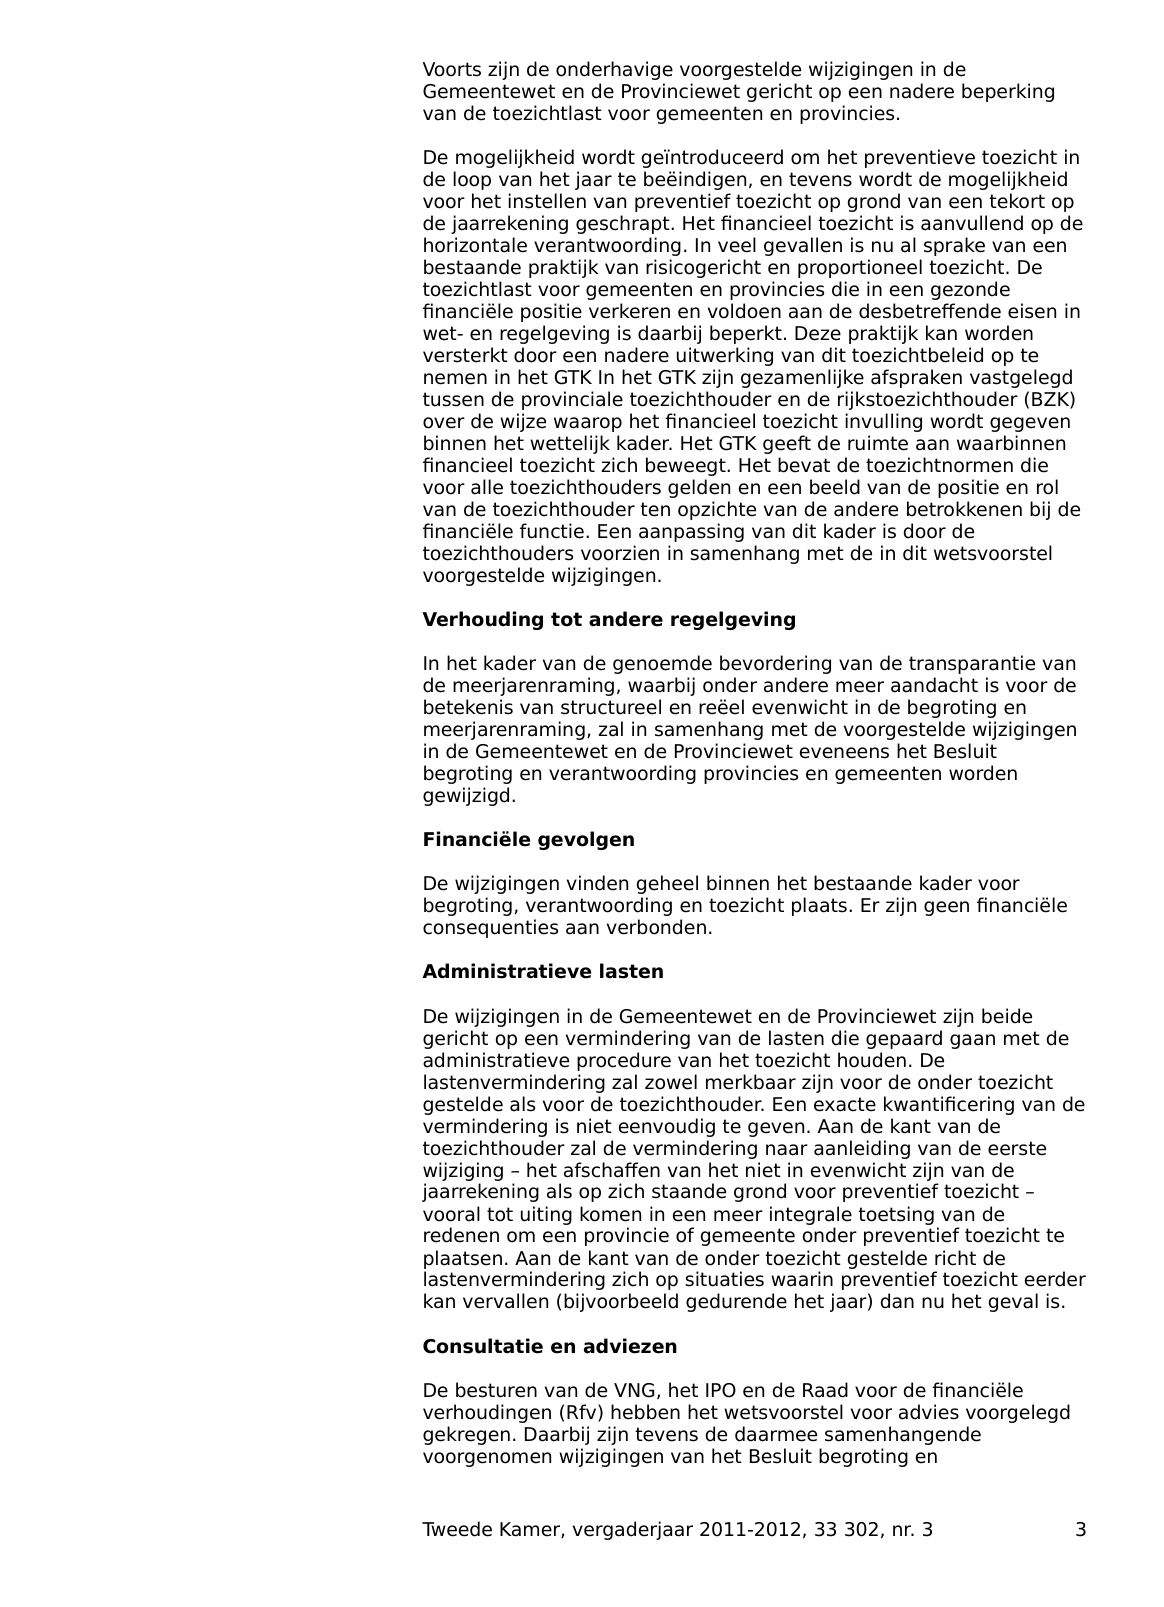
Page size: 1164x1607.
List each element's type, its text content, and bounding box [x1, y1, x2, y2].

subtitle Verhouding tot andere regelgeving [422, 609, 1087, 631]
subtitle Financiële gevolgen [422, 829, 1087, 851]
text In het kader van de genoemde bevordering van de transparantie van de meerjarenraming, waarbij onder andere meer aandacht is voor de betekenis van structureel en reëel evenwicht in de begroting en meerjarenraming, zal in samenhang met de voorgestelde wijzigingen in de Gemeentewet en de Provinciewet eveneens het Besluit begroting en verantwoording provincies en gemeenten worden gewijzigd. [422, 653, 1087, 807]
text De wijzigingen in de Gemeentewet en de Provinciewet zijn beide gericht op een vermindering van de lasten die gepaard gaan met de administratieve procedure van het toezicht houden. De lastenvermindering zal zowel merkbaar zijn voor de onder toezicht gestelde als voor de toezichthouder. Een exacte kwantificering van de vermindering is niet eenvoudig te geven. Aan de kant van de toezichthouder zal de vermindering naar aanleiding van de eerste wijziging – het afschaffen van het niet in evenwicht zijn van de jaarrekening als op zich staande grond voor preventief toezicht – vooral tot uiting komen in een meer integrale toetsing van de redenen om een provincie of gemeente onder preventief toezicht te plaatsen. Aan de kant van de onder toezicht gestelde richt de lastenvermindering zich op situaties waarin preventief toezicht eerder kan vervallen (bijvoorbeeld gedurende het jaar) dan nu het geval is. [422, 1006, 1087, 1313]
text De wijzigingen vinden geheel binnen het bestaande kader voor begroting, verantwoording en toezicht plaats. Er zijn geen financiële consequenties aan verbonden. [422, 873, 1087, 939]
text De besturen van de VNG, het IPO en de Raad voor de financiële verhoudingen (Rfv) hebben het wetsvoorstel voor advies voorgelegd gekregen. Daarbij zijn tevens de daarmee samenhangende voorgenomen wijzigingen van het Besluit begroting en [422, 1380, 1087, 1468]
subtitle Consultatie en adviezen [422, 1336, 1087, 1357]
text De mogelijkheid wordt geïntroduceerd om het preventieve toezicht in de loop van het jaar te beëindigen, en tevens wordt de mogelijkheid voor het instellen van preventief toezicht op grond van een tekort op de jaarrekening geschrapt. Het financieel toezicht is aanvullend op de horizontale verantwoording. In veel gevallen is nu al sprake van een bestaande praktijk van risicogericht en proportioneel toezicht. De toezichtlast voor gemeenten en provincies die in een gezonde financiële positie verkeren en voldoen aan de desbetreffende eisen in wet- en regelgeving is daarbij beperkt. Deze praktijk kan worden versterkt door een nadere uitwerking van dit toezichtbeleid op te nemen in het GTK In het GTK zijn gezamenlijke afspraken vastgelegd tussen de provinciale toezichthouder en de rijkstoezichthouder (BZK) over de wijze waarop het financieel toezicht invulling wordt gegeven binnen het wettelijk kader. Het GTK geeft de ruimte aan waarbinnen financieel toezicht zich beweegt. Het bevat de toezichtnormen die voor alle toezichthouders gelden en een beeld van de positie en rol van de toezichthouder ten opzichte van de andere betrokkenen bij de financiële functie. Een aanpassing van dit kader is door de toezichthouders voorzien in samenhang met de in dit wetsvoorstel voorgestelde wijzigingen. [422, 147, 1087, 587]
subtitle Administratieve lasten [422, 961, 1087, 983]
text Voorts zijn de onderhavige voorgestelde wijzigingen in de Gemeentewet en de Provinciewet gericht op een nadere beperking van de toezichtlast voor gemeenten en provincies. [422, 59, 1087, 125]
